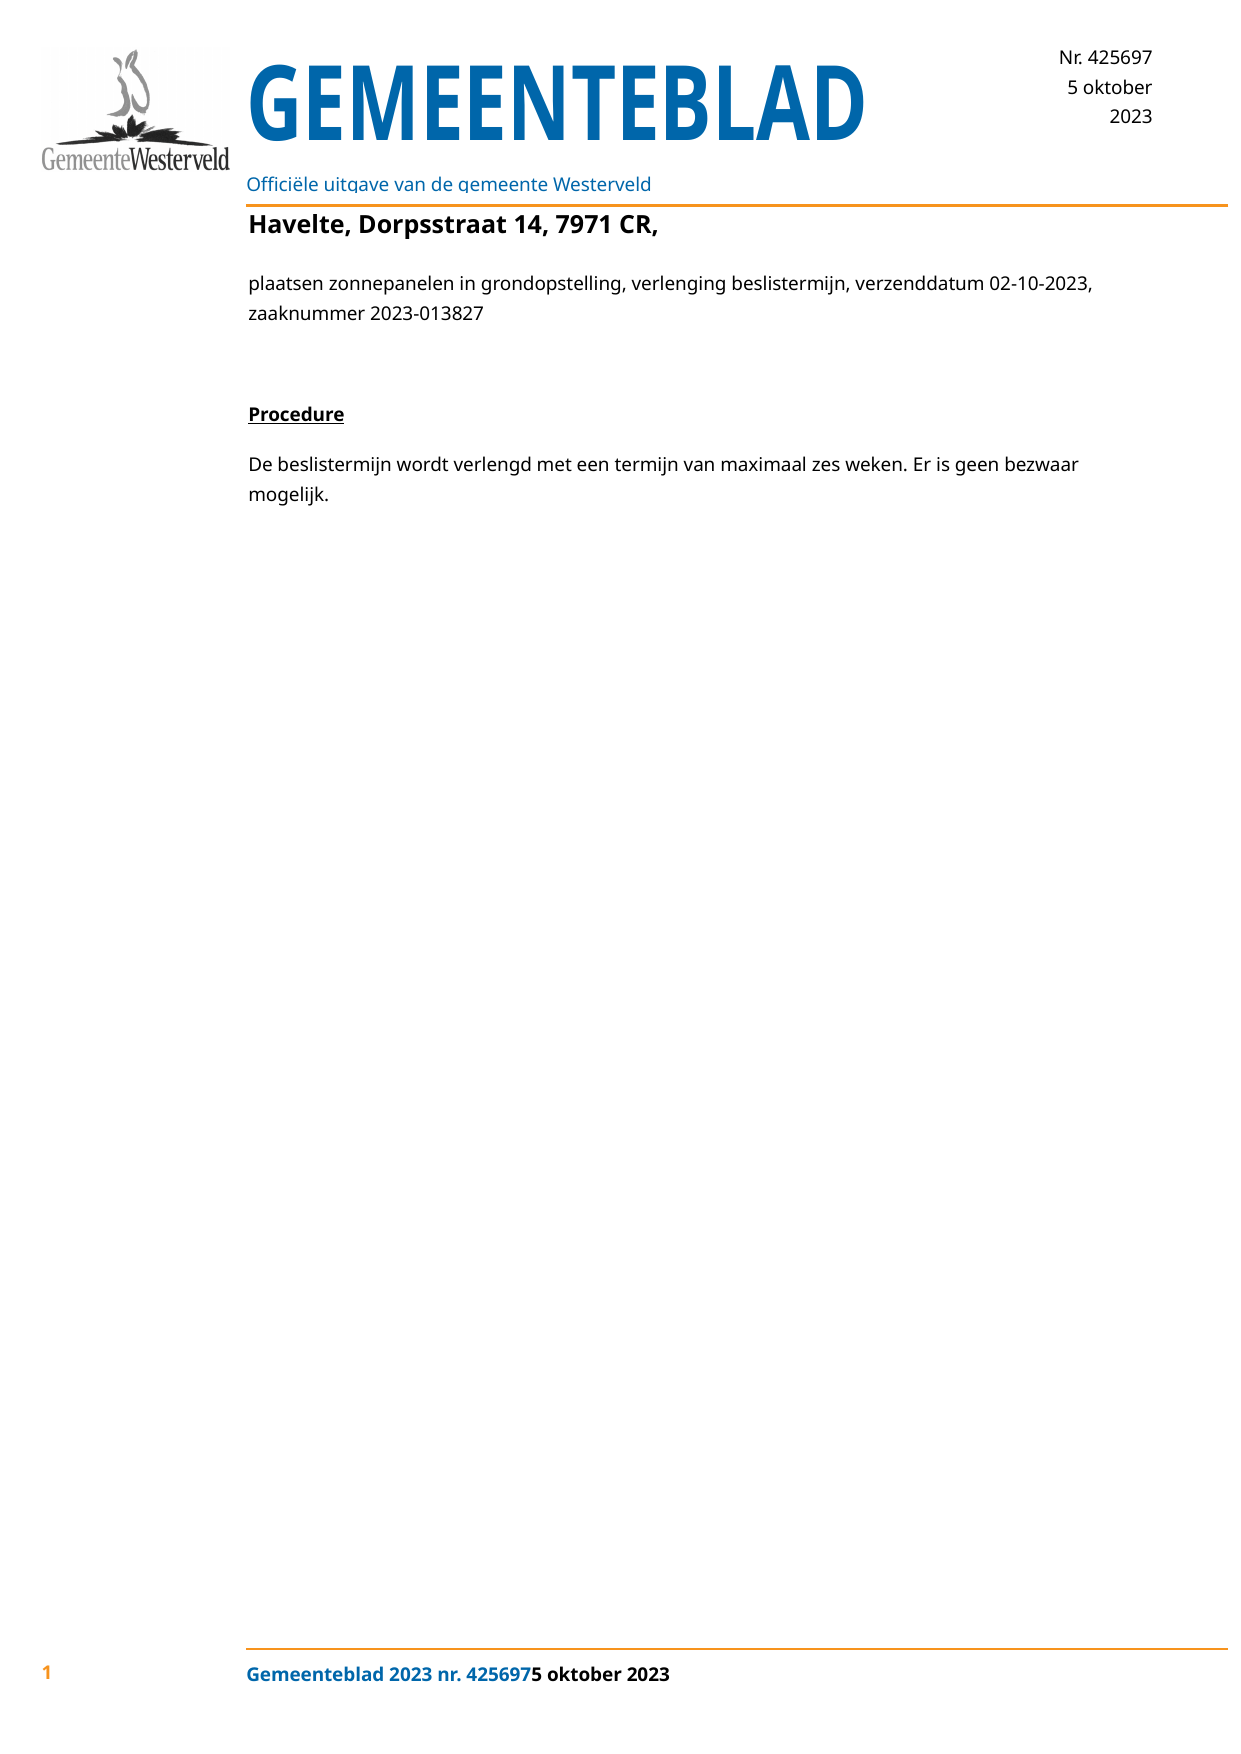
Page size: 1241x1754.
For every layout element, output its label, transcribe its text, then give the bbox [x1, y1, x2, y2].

text De beslistermijn wordt verlengd met een termijn van maximaal zes weken. Er is geen bezwaar mogelijk. [248, 451, 1152, 506]
text Procedure [248, 401, 1152, 426]
picture [41, 47, 231, 172]
text Havelte, Dorpsstraat 14, 7971 CR, [248, 207, 1152, 241]
text plaatsen zonnepanelen in grondopstelling, verlenging beslistermijn, verzenddatum 02-10-2023, zaaknummer 2023-013827 [248, 270, 1152, 326]
